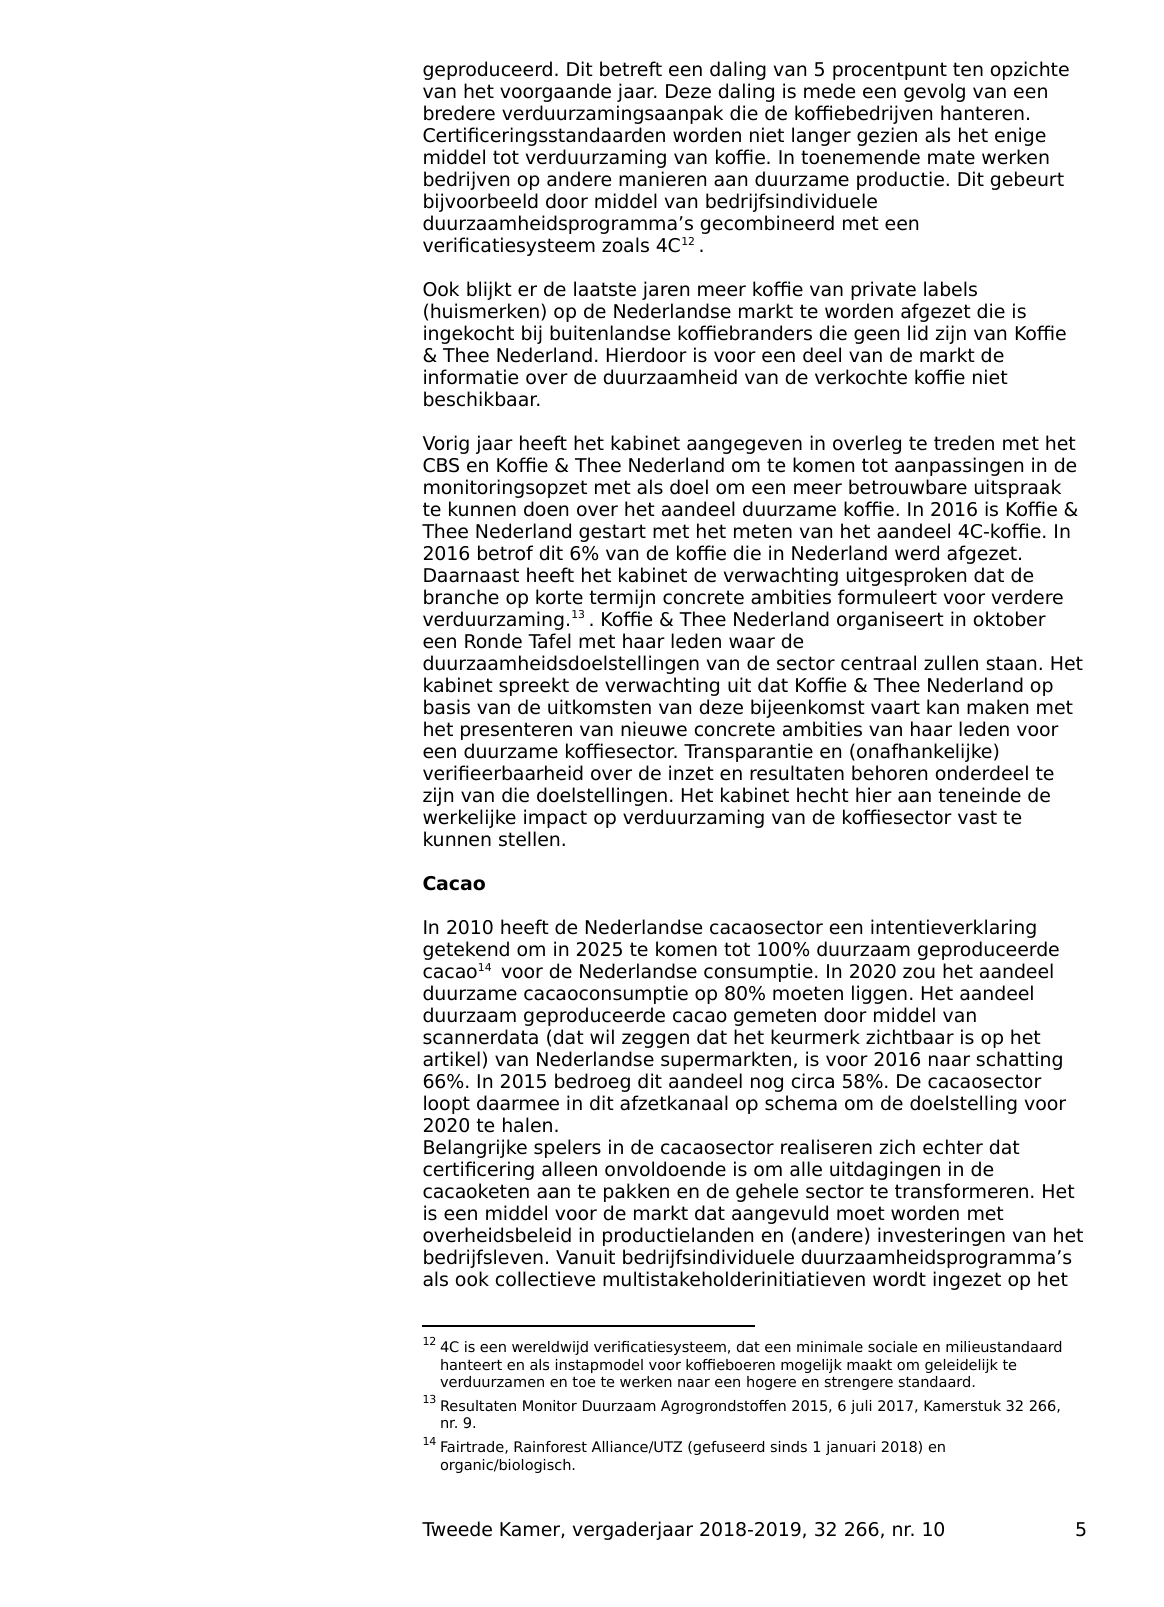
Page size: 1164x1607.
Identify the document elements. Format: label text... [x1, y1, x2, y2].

text Resultaten Monitor Duurzaam Agrogrondstoffen 2015, 6 juli 2017, Kamerstuk 32 266, nr. 9. [422, 1393, 1087, 1432]
text Fairtrade, Rainforest Alliance/UTZ (gefuseerd sinds 1 januari 2018) en organic/biologisch. [422, 1435, 1087, 1474]
text geproduceerd. Dit betreft een daling van 5 procentpunt ten opzichte van het voorgaande jaar. Deze daling is mede een gevolg van een bredere verduurzamingsaanpak die de koffiebedrijven hanteren. Certificeringsstandaarden worden niet langer gezien als het enige middel tot verduurzaming van koffie. In toenemende mate werken bedrijven op andere manieren aan duurzame productie. Dit gebeurt bijvoorbeeld door middel van bedrijfsindividuele duurzaamheidsprogramma’s gecombineerd met een verificatiesysteem zoals 4C. [422, 59, 1087, 257]
text Ook blijkt er de laatste jaren meer koffie van private labels (huismerken) op de Nederlandse markt te worden afgezet die is ingekocht bij buitenlandse koffiebranders die geen lid zijn van Koffie & Thee Nederland. Hierdoor is voor een deel van de markt de informatie over de duurzaamheid van de verkochte koffie niet beschikbaar. [422, 279, 1087, 411]
text 4C is een wereldwijd verificatiesysteem, dat een minimale sociale en milieustandaard hanteert en als instapmodel voor koffieboeren mogelijk maakt om geleidelijk te verduurzamen en toe te werken naar een hogere en strengere standaard. [422, 1335, 1087, 1391]
text Vorig jaar heeft het kabinet aangegeven in overleg te treden met het CBS en Koffie & Thee Nederland om te komen tot aanpassingen in de monitoringsopzet met als doel om een meer betrouwbare uitspraak te kunnen doen over het aandeel duurzame koffie. In 2016 is Koffie & Thee Nederland gestart met het meten van het aandeel 4C-koffie. In 2016 betrof dit 6% van de koffie die in Nederland werd afgezet. Daarnaast heeft het kabinet de verwachting uitgesproken dat de branche op korte termijn concrete ambities formuleert voor verdere verduurzaming.. Koffie & Thee Nederland organiseert in oktober een Ronde Tafel met haar leden waar de duurzaamheidsdoelstellingen van de sector centraal zullen staan. Het kabinet spreekt de verwachting uit dat Koffie & Thee Nederland op basis van de uitkomsten van deze bijeenkomst vaart kan maken met het presenteren van nieuwe concrete ambities van haar leden voor een duurzame koffiesector. Transparantie en (onafhankelijke) verifieerbaarheid over de inzet en resultaten behoren onderdeel te zijn van die doelstellingen. Het kabinet hecht hier aan teneinde de werkelijke impact op verduurzaming van de koffiesector vast te kunnen stellen. [422, 433, 1087, 851]
text In 2010 heeft de Nederlandse cacaosector een intentieverklaring getekend om in 2025 te komen tot 100% duurzaam geproduceerde cacao voor de Nederlandse consumptie. In 2020 zou het aandeel duurzame cacaoconsumptie op 80% moeten liggen. Het aandeel duurzaam geproduceerde cacao gemeten door middel van scannerdata (dat wil zeggen dat het keurmerk zichtbaar is op het artikel) van Nederlandse supermarkten, is voor 2016 naar schatting 66%. In 2015 bedroeg dit aandeel nog circa 58%. De cacaosector loopt daarmee in dit afzetkanaal op schema om de doelstelling voor 2020 te halen. [422, 917, 1087, 1137]
subtitle Cacao [422, 873, 1087, 895]
text Belangrijke spelers in de cacaosector realiseren zich echter dat certificering alleen onvoldoende is om alle uitdagingen in de cacaoketen aan te pakken en de gehele sector te transformeren. Het is een middel voor de markt dat aangevuld moet worden met overheidsbeleid in productielanden en (andere) investeringen van het bedrijfsleven. Vanuit bedrijfsindividuele duurzaamheidsprogramma’s als ook collectieve multistakeholderinitiatieven wordt ingezet op het [422, 1137, 1087, 1291]
